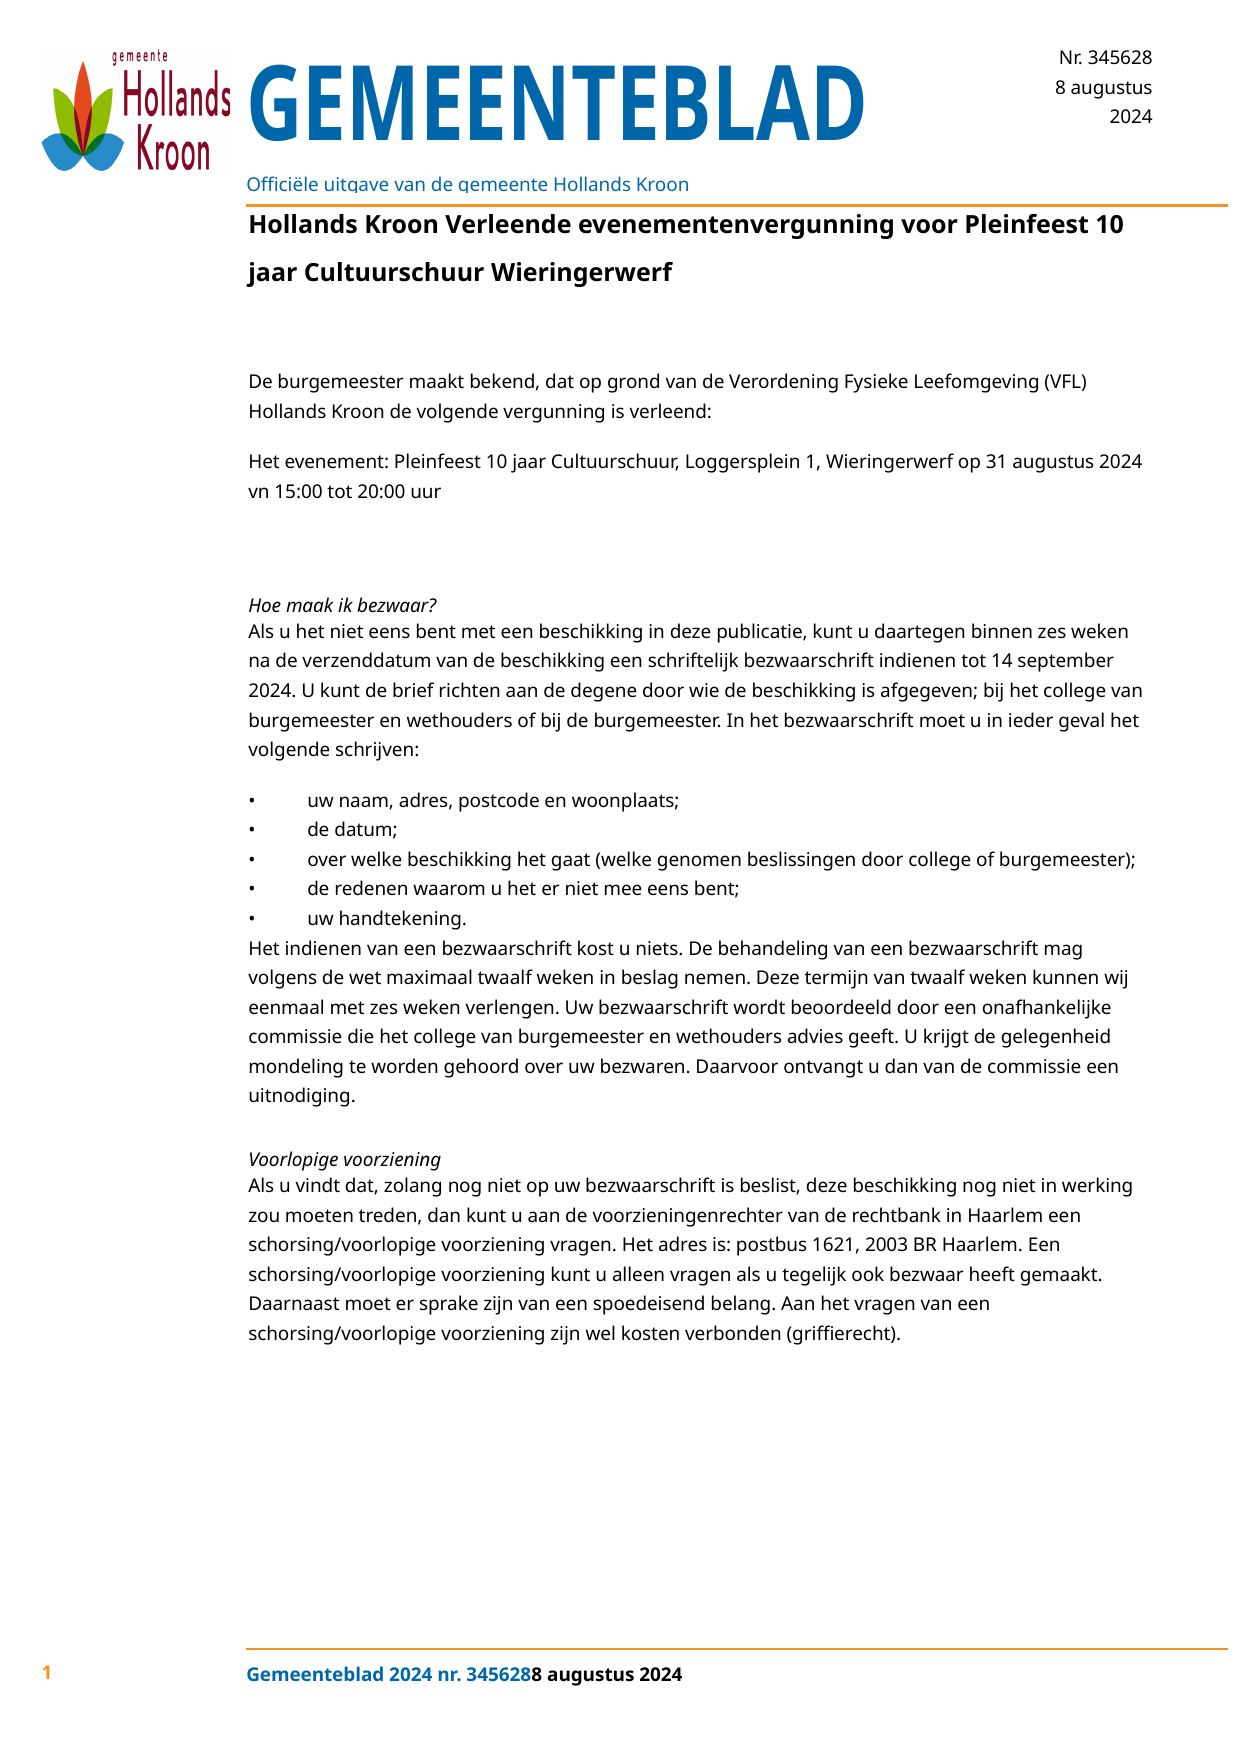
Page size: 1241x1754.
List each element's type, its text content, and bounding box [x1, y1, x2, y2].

picture [41, 47, 231, 172]
text Als u vindt dat, zolang nog niet op uw bezwaarschrift is beslist, deze beschikking nog niet in werking zou moeten treden, dan kunt u aan de voorzieningenrechter van de rechtbank in Haarlem een schorsing/voorlopige voorziening vragen. Het adres is: postbus 1621, 2003 BR Haarlem. Een schorsing/voorlopige voorziening kunt u alleen vragen als u tegelijk ook bezwaar heeft gemaakt. Daarnaast moet er sprake zijn van een spoedeisend belang. Aan het vragen van een schorsing/voorlopige voorziening zijn wel kosten verbonden (griffierecht). [248, 1172, 1152, 1346]
list over welke beschikking het gaat (welke genomen beslissingen door college of burgemeester); [248, 846, 1152, 872]
text Hoe maak ik bezwaar? [248, 592, 1152, 618]
text Het indienen van een bezwaarschrift kost u niets. De behandeling van een bezwaarschrift mag volgens de wet maximaal twaalf weken in beslag nemen. Deze termijn van twaalf weken kunnen wij eenmaal met zes weken verlengen. Uw bezwaarschrift wordt beoordeeld door een onafhankelijke commissie die het college van burgemeester en wethouders advies geeft. U krijgt de gelegenheid mondeling te worden gehoord over uw bezwaren. Daarvoor ontvangt u dan van de commissie een uitnodiging. [248, 935, 1152, 1108]
text Hollands Kroon Verleende evenementenvergunning voor Pleinfeest 10 jaar Cultuurschuur Wieringerwerf [248, 207, 1152, 288]
list uw naam, adres, postcode en woonplaats; [248, 787, 1152, 812]
list de datum; [248, 816, 1152, 842]
text Als u het niet eens bent met een beschikking in deze publicatie, kunt u daartegen binnen zes weken na de verzenddatum van de beschikking een schriftelijk bezwaarschrift indienen tot 14 september 2024. U kunt de brief richten aan de degene door wie de beschikking is afgegeven; bij het college van burgemeester en wethouders of bij de burgemeester. In het bezwaarschrift moet u in ieder geval het volgende schrijven: [248, 618, 1152, 762]
list uw handtekening. [248, 905, 1152, 931]
text Voorlopige voorziening [248, 1147, 1152, 1172]
text De burgemeester maakt bekend, dat op grond van de Verordening Fysieke Leefomgeving (VFL) Hollands Kroon de volgende vergunning is verleend: [248, 368, 1152, 424]
list de redenen waarom u het er niet mee eens bent; [248, 876, 1152, 901]
text Het evenement: Pleinfeest 10 jaar Cultuurschuur, Loggersplein 1, Wieringerwerf op 31 augustus 2024 vn 15:00 tot 20:00 uur [248, 448, 1152, 504]
